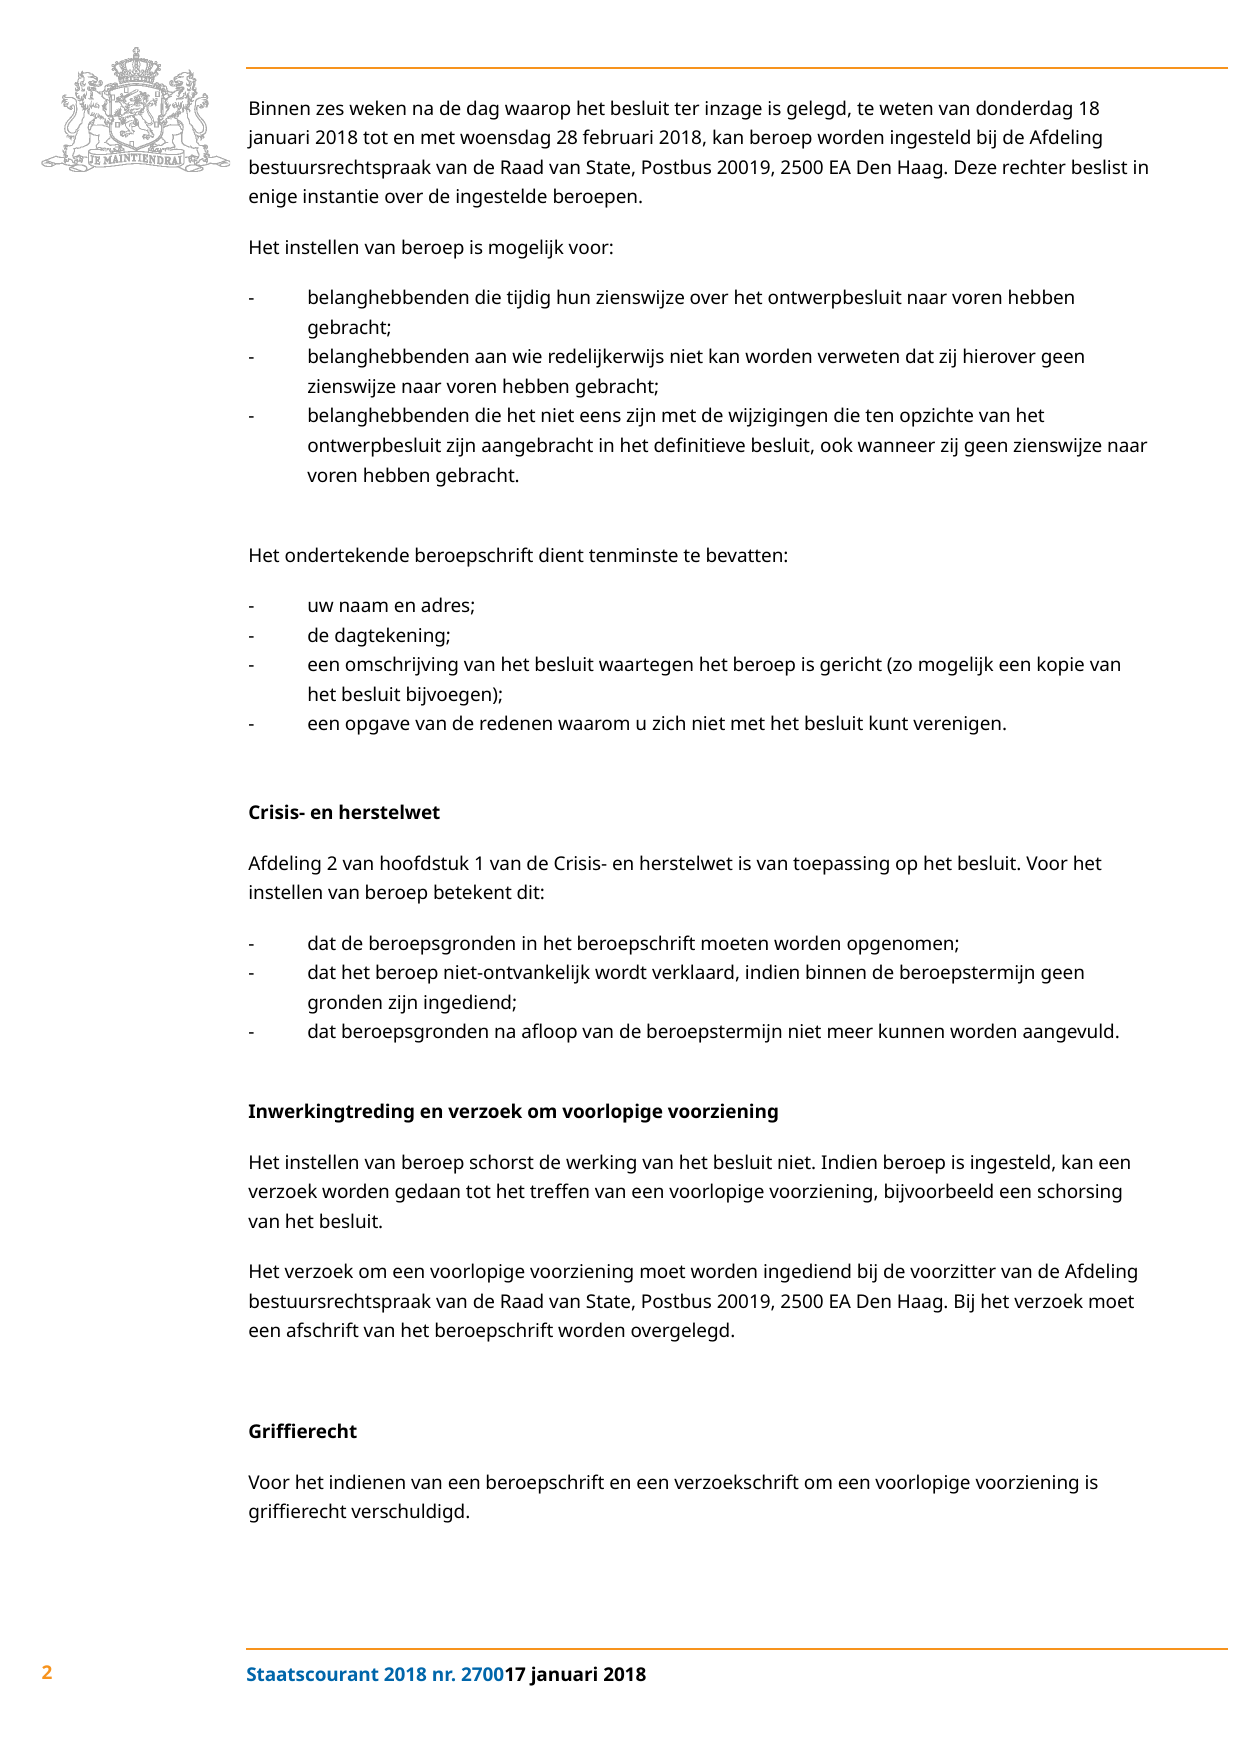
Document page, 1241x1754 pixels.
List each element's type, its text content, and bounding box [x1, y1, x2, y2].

list dat het beroep niet-ontvankelijk wordt verklaard, indien binnen de beroepstermijn geen gronden zijn ingediend; [248, 959, 1152, 1015]
text Inwerkingtreding en verzoek om voorlopige voorziening [248, 1098, 1152, 1124]
text Griffierecht [248, 1418, 1152, 1444]
picture [41, 47, 231, 172]
text Het verzoek om een voorlopige voorziening moet worden ingediend bij de voorzitter van de Afdeling bestuursrechtspraak van de Raad van State, Postbus 20019, 2500 EA Den Haag. Bij het verzoek moet een afschrift van het beroepschrift worden overgelegd. [248, 1258, 1152, 1343]
text Binnen zes weken na de dag waarop het besluit ter inzage is gelegd, te weten van donderdag 18 januari 2018 tot en met woensdag 28 februari 2018, kan beroep worden ingesteld bij de Afdeling bestuursrechtspraak van de Raad van State, Postbus 20019, 2500 EA Den Haag. Deze rechter beslist in enige instantie over de ingestelde beroepen. [248, 95, 1152, 209]
list een omschrijving van het besluit waartegen het beroep is gericht (zo mogelijk een kopie van het besluit bijvoegen); [248, 651, 1152, 707]
text Voor het indienen van een beroepschrift en een verzoekschrift om een voorlopige voorziening is griffierecht verschuldigd. [248, 1469, 1152, 1524]
list belanghebbenden die tijdig hun zienswijze over het ontwerpbesluit naar voren hebben gebracht; [248, 284, 1152, 340]
list belanghebbenden die het niet eens zijn met de wijzigingen die ten opzichte van het ontwerpbesluit zijn aangebracht in het definitieve besluit, ook wanneer zij geen zienswijze naar voren hebben gebracht. [248, 403, 1152, 488]
list dat beroepsgronden na afloop van de beroepstermijn niet meer kunnen worden aangevuld. [248, 1018, 1152, 1044]
list de dagtekening; [248, 622, 1152, 648]
text Het instellen van beroep is mogelijk voor: [248, 234, 1152, 260]
list een opgave van de redenen waarom u zich niet met het besluit kunt verenigen. [248, 711, 1152, 736]
text Crisis- en herstelwet [248, 799, 1152, 825]
text Het instellen van beroep schorst de werking van het besluit niet. Indien beroep is ingesteld, kan een verzoek worden gedaan tot het treffen van een voorlopige voorziening, bijvoorbeeld een schorsing van het besluit. [248, 1149, 1152, 1234]
list uw naam en adres; [248, 592, 1152, 618]
text Het ondertekende beroepschrift dient tenminste te bevatten: [248, 542, 1152, 568]
list belanghebbenden aan wie redelijkerwijs niet kan worden verweten dat zij hierover geen zienswijze naar voren hebben gebracht; [248, 343, 1152, 399]
text Afdeling 2 van hoofdstuk 1 van de Crisis- en herstelwet is van toepassing op het besluit. Voor het instellen van beroep betekent dit: [248, 850, 1152, 905]
list dat de beroepsgronden in het beroepschrift moeten worden opgenomen; [248, 930, 1152, 956]
